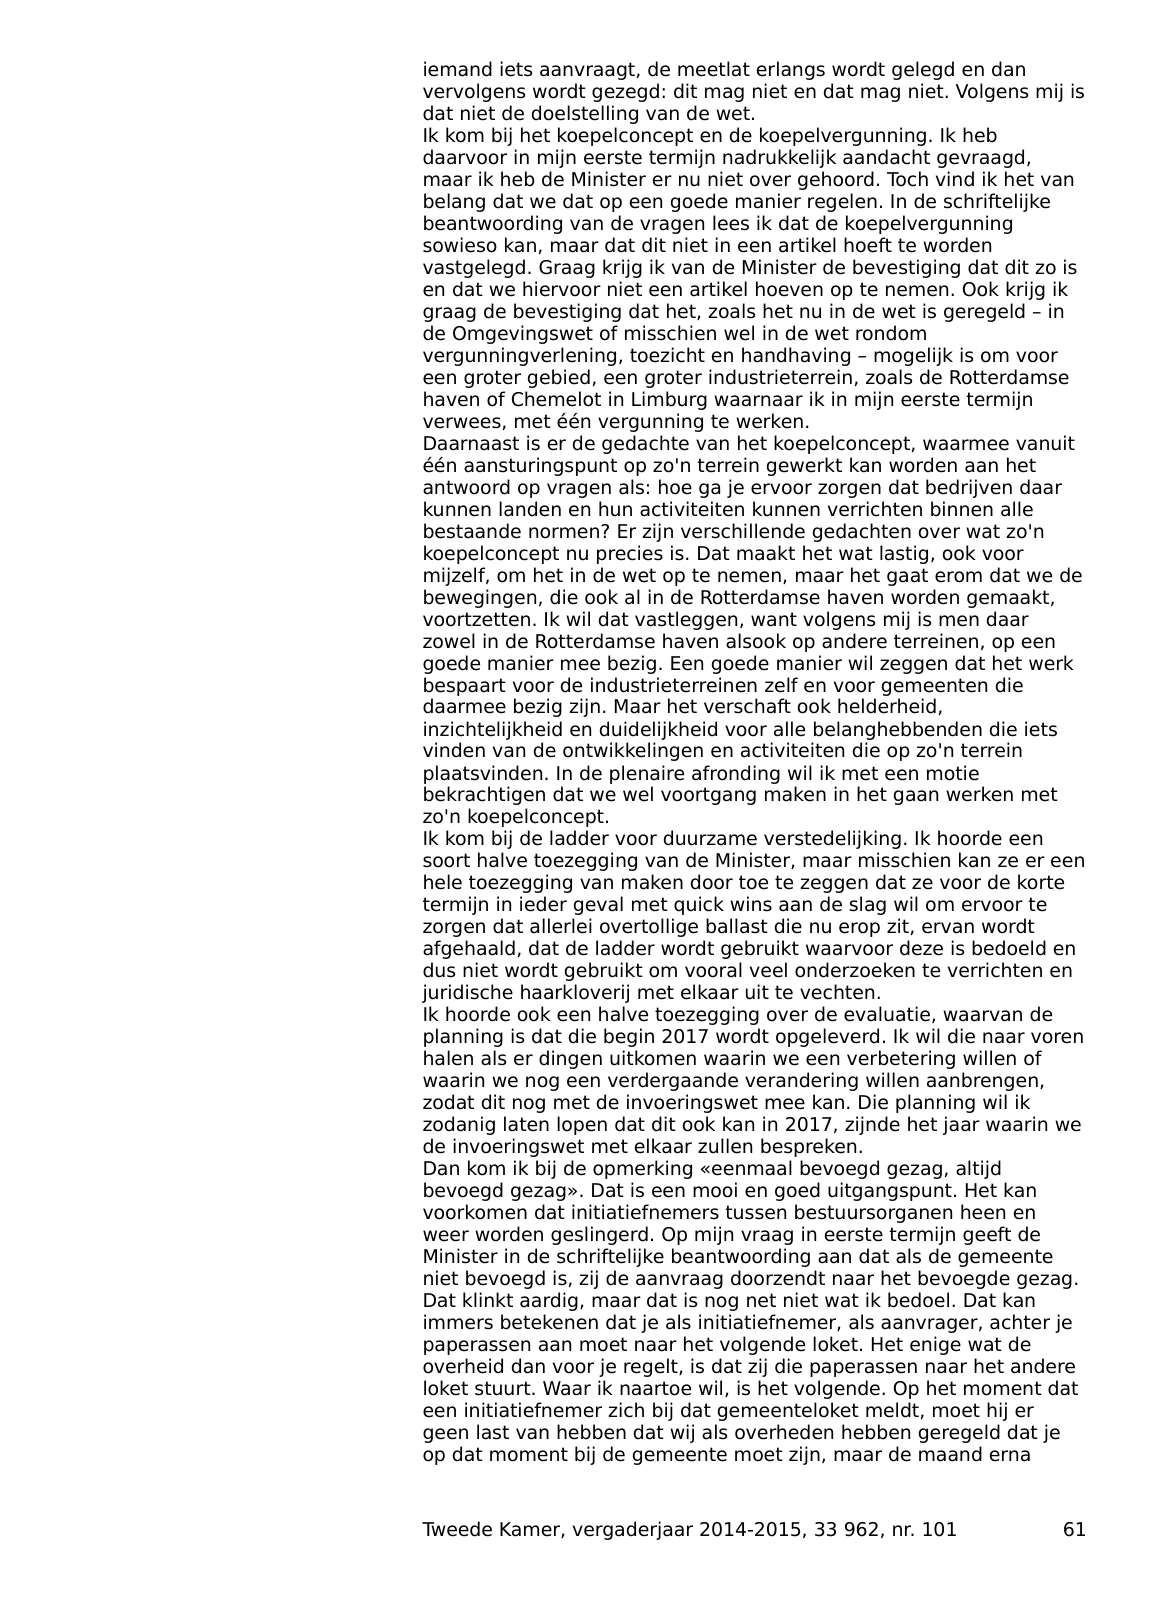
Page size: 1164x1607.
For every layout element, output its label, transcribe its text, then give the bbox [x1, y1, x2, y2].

text Dan kom ik bij de opmerking «eenmaal bevoegd gezag, altijd bevoegd gezag». Dat is een mooi en goed uitgangspunt. Het kan voorkomen dat initiatiefnemers tussen bestuursorganen heen en weer worden geslingerd. Op mijn vraag in eerste termijn geeft de Minister in de schriftelijke beantwoording aan dat als de gemeente niet bevoegd is, zij de aanvraag doorzendt naar het bevoegde gezag. Dat klinkt aardig, maar dat is nog net niet wat ik bedoel. Dat kan immers betekenen dat je als initiatiefnemer, als aanvrager, achter je paperassen aan moet naar het volgende loket. Het enige wat de overheid dan voor je regelt, is dat zij die paperassen naar het andere loket stuurt. Waar ik naartoe wil, is het volgende. Op het moment dat een initiatiefnemer zich bij dat gemeenteloket meldt, moet hij er geen last van hebben dat wij als overheden hebben geregeld dat je op dat moment bij de gemeente moet zijn, maar de maand erna [422, 1158, 1087, 1466]
text Ik hoorde ook een halve toezegging over de evaluatie, waarvan de planning is dat die begin 2017 wordt opgeleverd. Ik wil die naar voren halen als er dingen uitkomen waarin we een verbetering willen of waarin we nog een verdergaande verandering willen aanbrengen, zodat dit nog met de invoeringswet mee kan. Die planning wil ik zodanig laten lopen dat dit ook kan in 2017, zijnde het jaar waarin we de invoeringswet met elkaar zullen bespreken. [422, 1004, 1087, 1158]
text Ik kom bij het koepelconcept en de koepelvergunning. Ik heb daarvoor in mijn eerste termijn nadrukkelijk aandacht gevraagd, maar ik heb de Minister er nu niet over gehoord. Toch vind ik het van belang dat we dat op een goede manier regelen. In de schriftelijke beantwoording van de vragen lees ik dat de koepelvergunning sowieso kan, maar dat dit niet in een artikel hoeft te worden vastgelegd. Graag krijg ik van de Minister de bevestiging dat dit zo is en dat we hiervoor niet een artikel hoeven op te nemen. Ook krijg ik graag de bevestiging dat het, zoals het nu in de wet is geregeld – in de Omgevingswet of misschien wel in de wet rondom vergunningverlening, toezicht en handhaving – mogelijk is om voor een groter gebied, een groter industrieterrein, zoals de Rotterdamse haven of Chemelot in Limburg waarnaar ik in mijn eerste termijn verwees, met één vergunning te werken. [422, 125, 1087, 433]
text Ik kom bij de ladder voor duurzame verstedelijking. Ik hoorde een soort halve toezegging van de Minister, maar misschien kan ze er een hele toezegging van maken door toe te zeggen dat ze voor de korte termijn in ieder geval met quick wins aan de slag wil om ervoor te zorgen dat allerlei overtollige ballast die nu erop zit, ervan wordt afgehaald, dat de ladder wordt gebruikt waarvoor deze is bedoeld en dus niet wordt gebruikt om vooral veel onderzoeken te verrichten en juridische haarkloverij met elkaar uit te vechten. [422, 828, 1087, 1004]
text Daarnaast is er de gedachte van het koepelconcept, waarmee vanuit één aansturingspunt op zo'n terrein gewerkt kan worden aan het antwoord op vragen als: hoe ga je ervoor zorgen dat bedrijven daar kunnen landen en hun activiteiten kunnen verrichten binnen alle bestaande normen? Er zijn verschillende gedachten over wat zo'n koepelconcept nu precies is. Dat maakt het wat lastig, ook voor mijzelf, om het in de wet op te nemen, maar het gaat erom dat we de bewegingen, die ook al in de Rotterdamse haven worden gemaakt, voortzetten. Ik wil dat vastleggen, want volgens mij is men daar zowel in de Rotterdamse haven alsook op andere terreinen, op een goede manier mee bezig. Een goede manier wil zeggen dat het werk bespaart voor de industrieterreinen zelf en voor gemeenten die daarmee bezig zijn. Maar het verschaft ook helderheid, inzichtelijkheid en duidelijkheid voor alle belanghebbenden die iets vinden van de ontwikkelingen en activiteiten die op zo'n terrein plaatsvinden. In de plenaire afronding wil ik met een motie bekrachtigen dat we wel voortgang maken in het gaan werken met zo'n koepelconcept. [422, 433, 1087, 828]
text iemand iets aanvraagt, de meetlat erlangs wordt gelegd en dan vervolgens wordt gezegd: dit mag niet en dat mag niet. Volgens mij is dat niet de doelstelling van de wet. [422, 59, 1087, 125]
